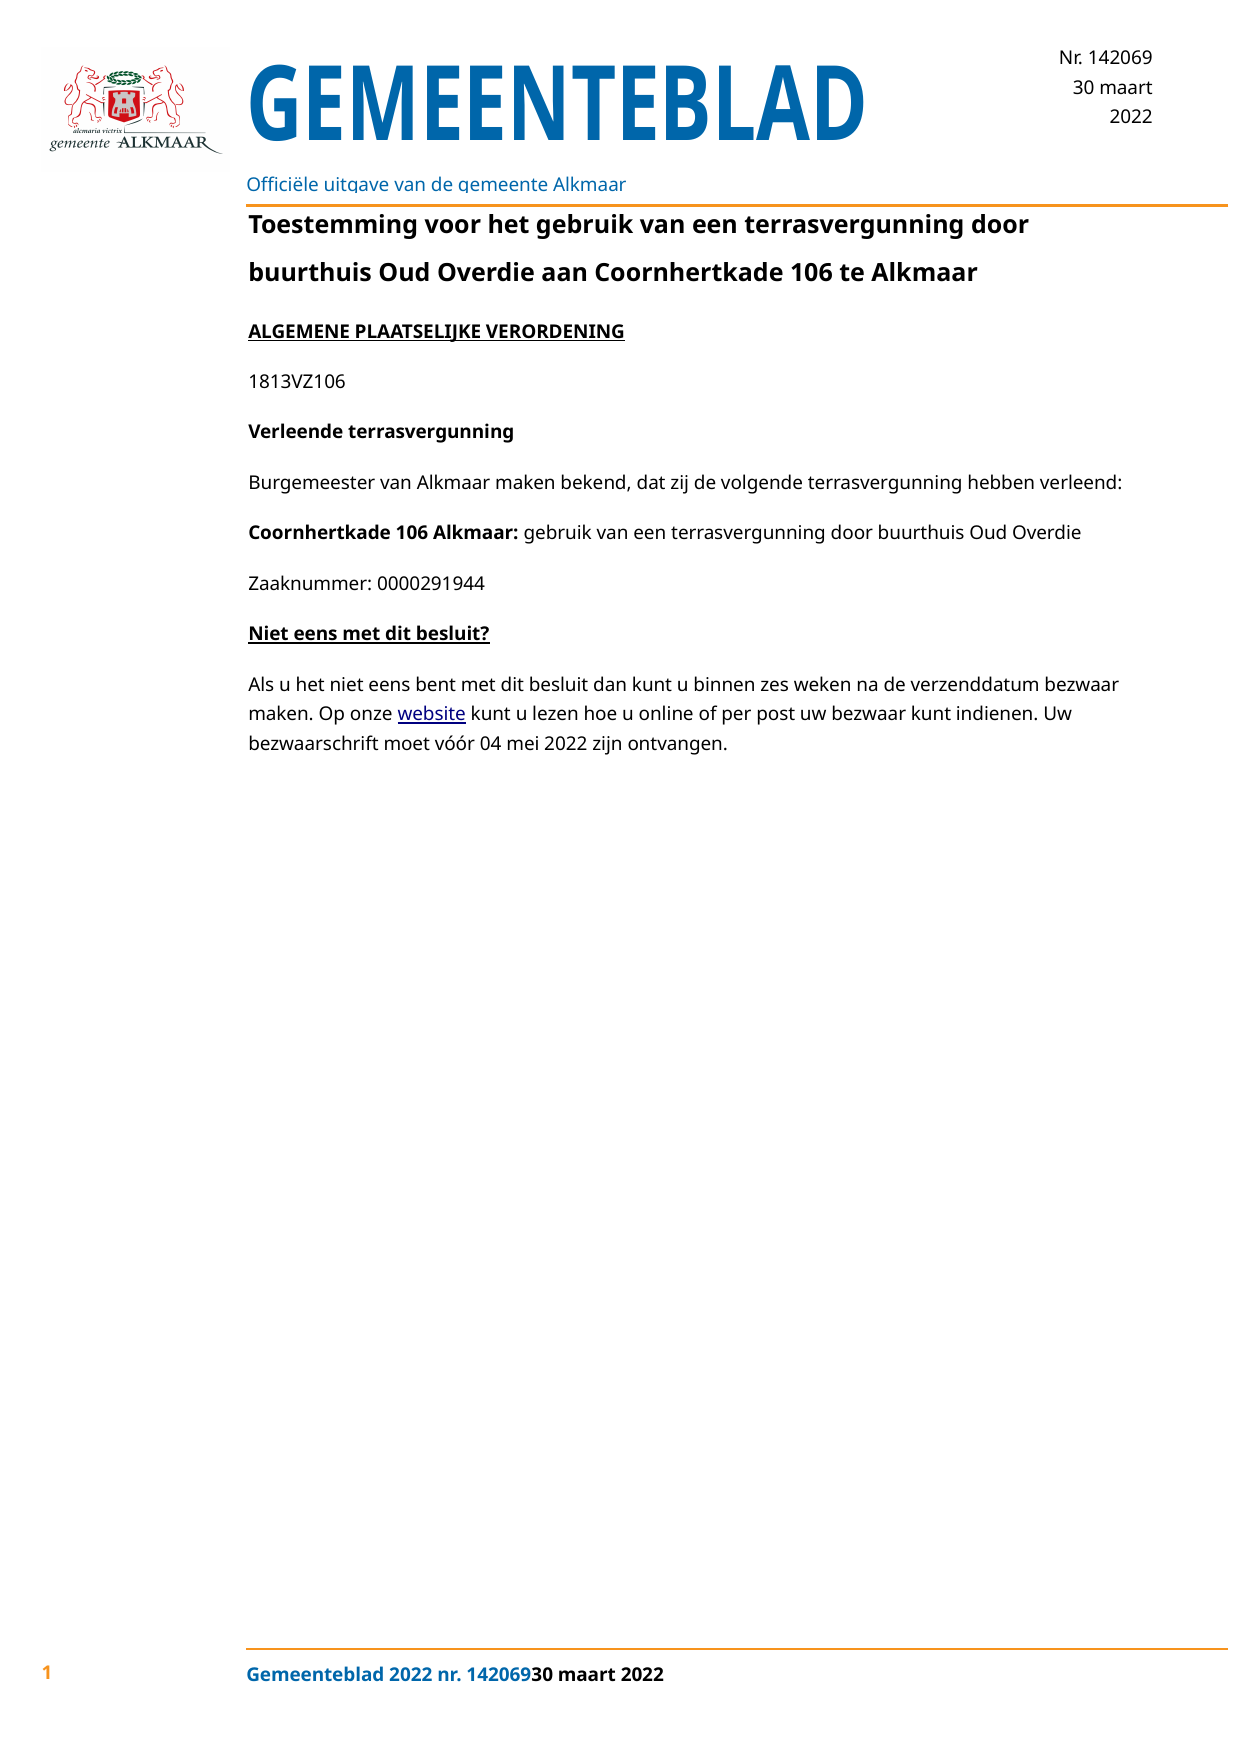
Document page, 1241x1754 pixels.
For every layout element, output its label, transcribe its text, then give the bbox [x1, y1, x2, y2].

text Zaaknummer: 0000291944 [248, 570, 1152, 596]
text Coornhertkade 106 Alkmaar: gebruik van een terrasvergunning door buurthuis Oud Overdie [248, 519, 1152, 545]
picture [41, 47, 231, 172]
text Verleende terrasvergunning [248, 419, 1152, 444]
text ALGEMENE PLAATSELIJKE VERORDENING [248, 318, 1152, 344]
text Als u het niet eens bent met dit besluit dan kunt u binnen zes weken na de verzenddatum bezwaar maken. Op onze website kunt u lezen hoe u online of per post uw bezwaar kunt indienen. Uw bezwaarschrift moet vóór 04 mei 2022 zijn ontvangen. [248, 671, 1152, 756]
text Niet eens met dit besluit? [248, 620, 1152, 646]
text Burgemeester van Alkmaar maken bekend, dat zij de volgende terrasvergunning hebben verleend: [248, 469, 1152, 495]
text 1813VZ106 [248, 368, 1152, 394]
text Toestemming voor het gebruik van een terrasvergunning door buurthuis Oud Overdie aan Coornhertkade 106 te Alkmaar [248, 207, 1152, 288]
